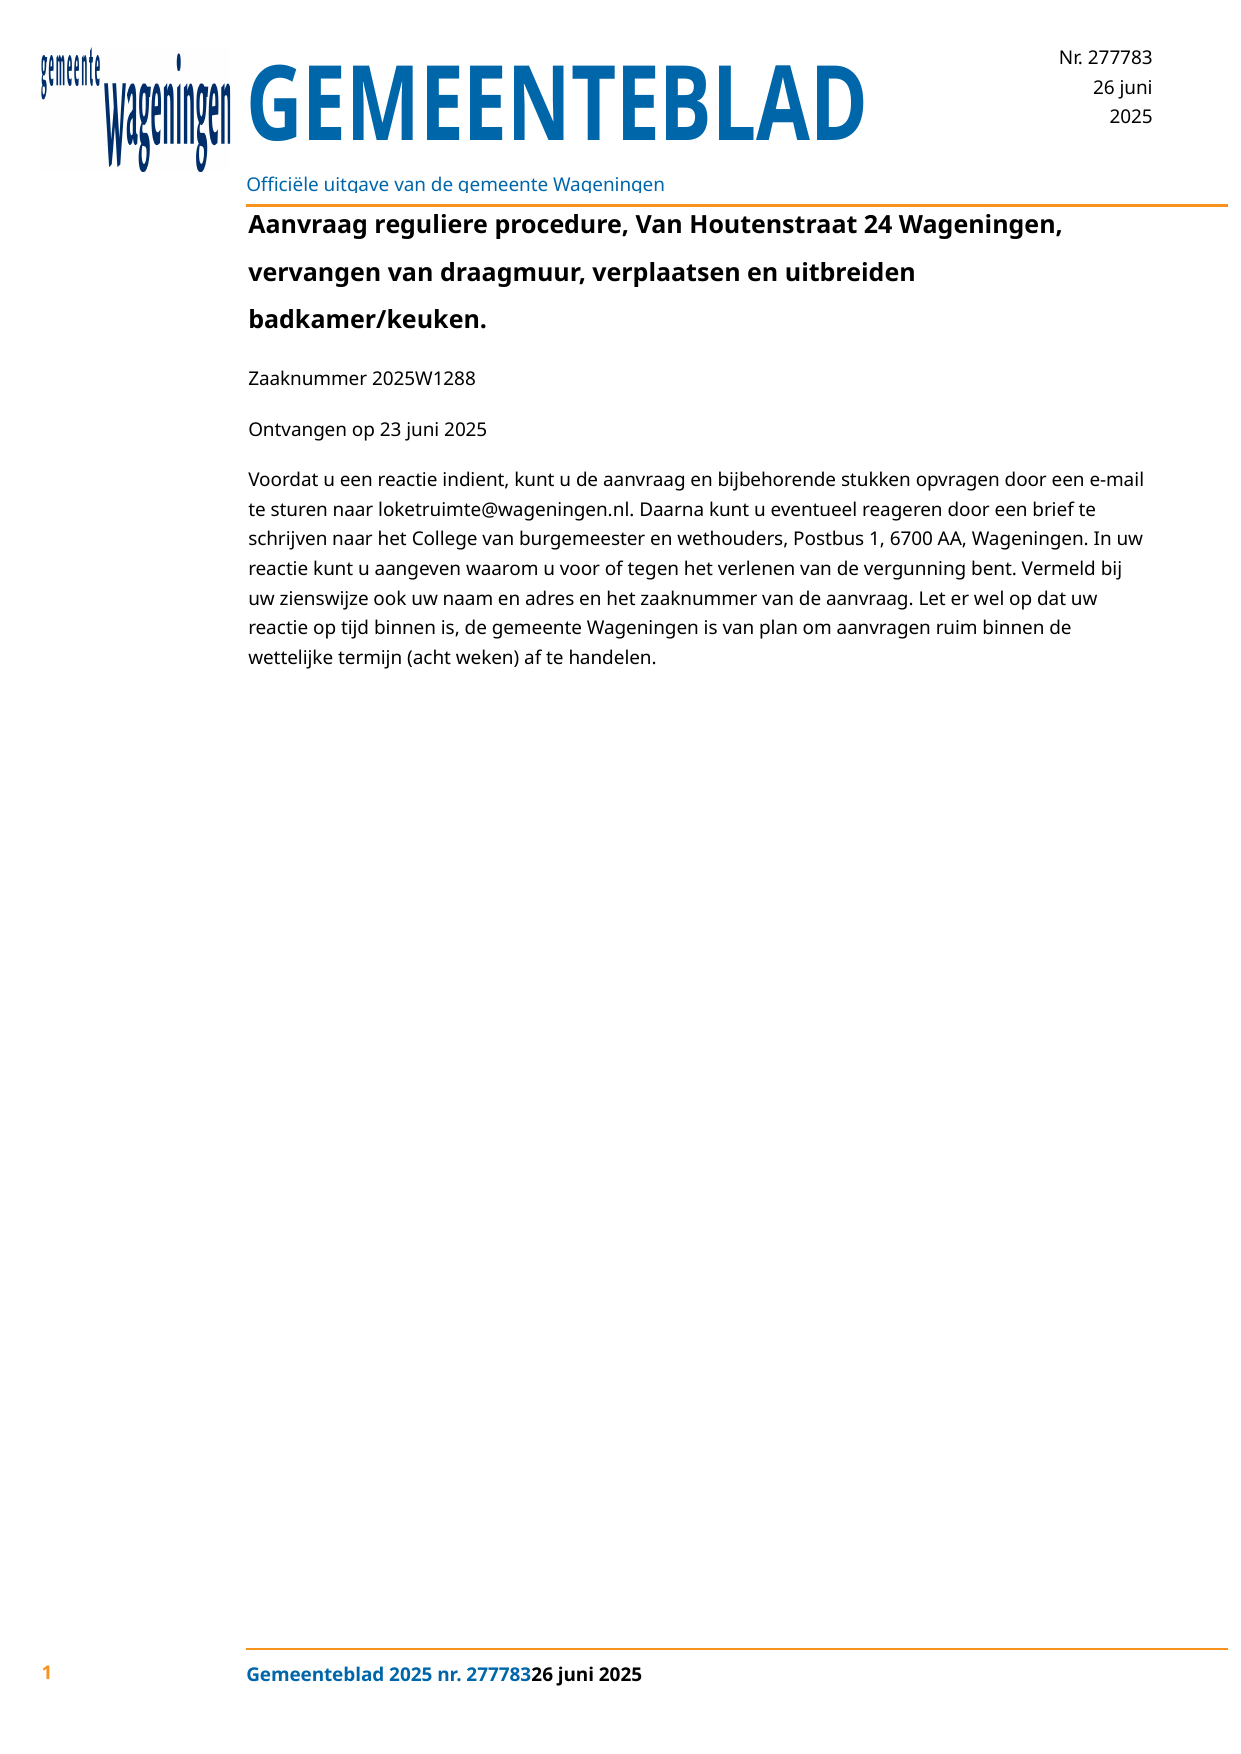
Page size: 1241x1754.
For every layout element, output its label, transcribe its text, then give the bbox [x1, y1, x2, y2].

text Zaaknummer 2025W1288 [248, 366, 1152, 391]
text Ontvangen op 23 juni 2025 [248, 416, 1152, 442]
picture [41, 47, 231, 172]
text Voordat u een reactie indient, kunt u de aanvraag en bijbehorende stukken opvragen door een e-mail te sturen naar loketruimte@wageningen.nl. Daarna kunt u eventueel reageren door een brief te schrijven naar het College van burgemeester en wethouders, Postbus 1, 6700 AA, Wageningen. In uw reactie kunt u aangeven waarom u voor of tegen het verlenen van de vergunning bent. Vermeld bij uw zienswijze ook uw naam en adres en het zaaknummer van de aanvraag. Let er wel op dat uw reactie op tijd binnen is, de gemeente Wageningen is van plan om aanvragen ruim binnen de wettelijke termijn (acht weken) af te handelen. [248, 466, 1152, 669]
text Aanvraag reguliere procedure, Van Houtenstraat 24 Wageningen, vervangen van draagmuur, verplaatsen en uitbreiden badkamer/keuken. [248, 207, 1152, 336]
